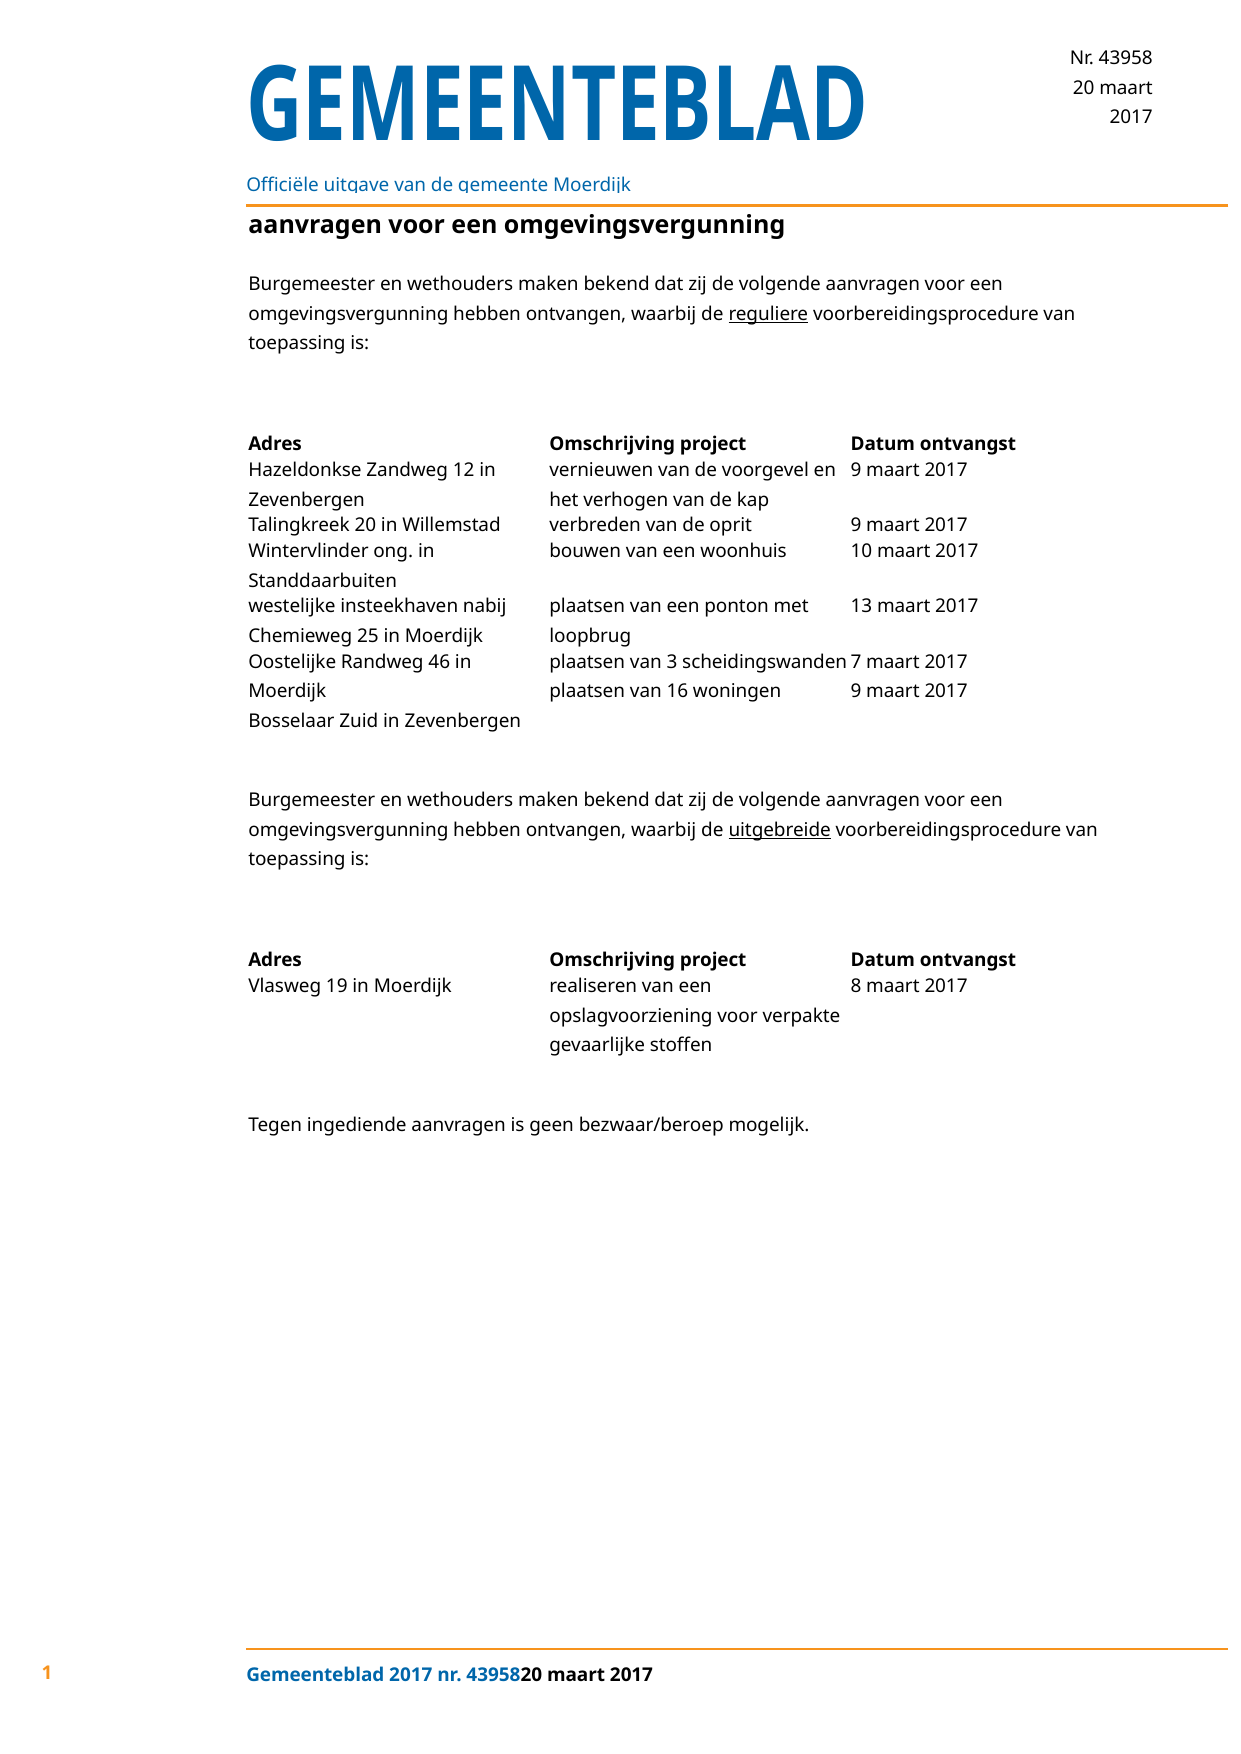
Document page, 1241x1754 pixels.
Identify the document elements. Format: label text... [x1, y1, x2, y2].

table_header Omschrijving project [549, 430, 850, 456]
table_cell 7 maart 2017 9 maart 2017 [850, 648, 1152, 733]
table_cell Talingkreek 20 in Willemstad [248, 511, 549, 537]
table_cell Hazeldonkse Zandweg 12 in Zevenbergen [248, 456, 549, 511]
table_header Adres [248, 430, 549, 456]
picture [41, 47, 231, 172]
table_cell 9 maart 2017 [850, 456, 1152, 511]
table_header Omschrijving project [549, 946, 850, 972]
table_cell plaatsen van 3 scheidingswanden plaatsen van 16 woningen [549, 648, 850, 733]
table_cell Oostelijke Randweg 46 in Moerdijk Bosselaar Zuid in Zevenbergen [248, 648, 549, 733]
table_cell bouwen van een woonhuis [549, 537, 850, 592]
table_header Adres [248, 946, 549, 972]
text Tegen ingediende aanvragen is geen bezwaar/beroep mogelijk. [248, 1111, 1152, 1136]
table_header Datum ontvangst [850, 430, 1152, 456]
text aanvragen voor een omgevingsvergunning [248, 207, 1152, 241]
table_cell plaatsen van een ponton met loopbrug [549, 593, 850, 648]
table_cell Vlasweg 19 in Moerdijk [248, 972, 549, 1057]
table_cell 13 maart 2017 [850, 593, 1152, 648]
table_cell 10 maart 2017 [850, 537, 1152, 592]
table_cell 8 maart 2017 [850, 972, 1152, 1057]
table_cell Wintervlinder ong. in Standdaarbuiten [248, 537, 549, 592]
text Burgemeester en wethouders maken bekend dat zij de volgende aanvragen voor een omgevingsvergunning hebben ontvangen, waarbij de uitgebreide voorbereidingsprocedure van toepassing is: [248, 786, 1152, 871]
table_header Datum ontvangst [850, 946, 1152, 972]
table_cell 9 maart 2017 [850, 511, 1152, 537]
table_cell verbreden van de oprit [549, 511, 850, 537]
table_cell realiseren van een opslagvoorziening voor verpakte gevaarlijke stoffen [549, 972, 850, 1057]
table_cell westelijke insteekhaven nabij Chemieweg 25 in Moerdijk [248, 593, 549, 648]
table_cell vernieuwen van de voorgevel en het verhogen van de kap [549, 456, 850, 511]
text Burgemeester en wethouders maken bekend dat zij de volgende aanvragen voor een omgevingsvergunning hebben ontvangen, waarbij de reguliere voorbereidingsprocedure van toepassing is: [248, 270, 1152, 355]
